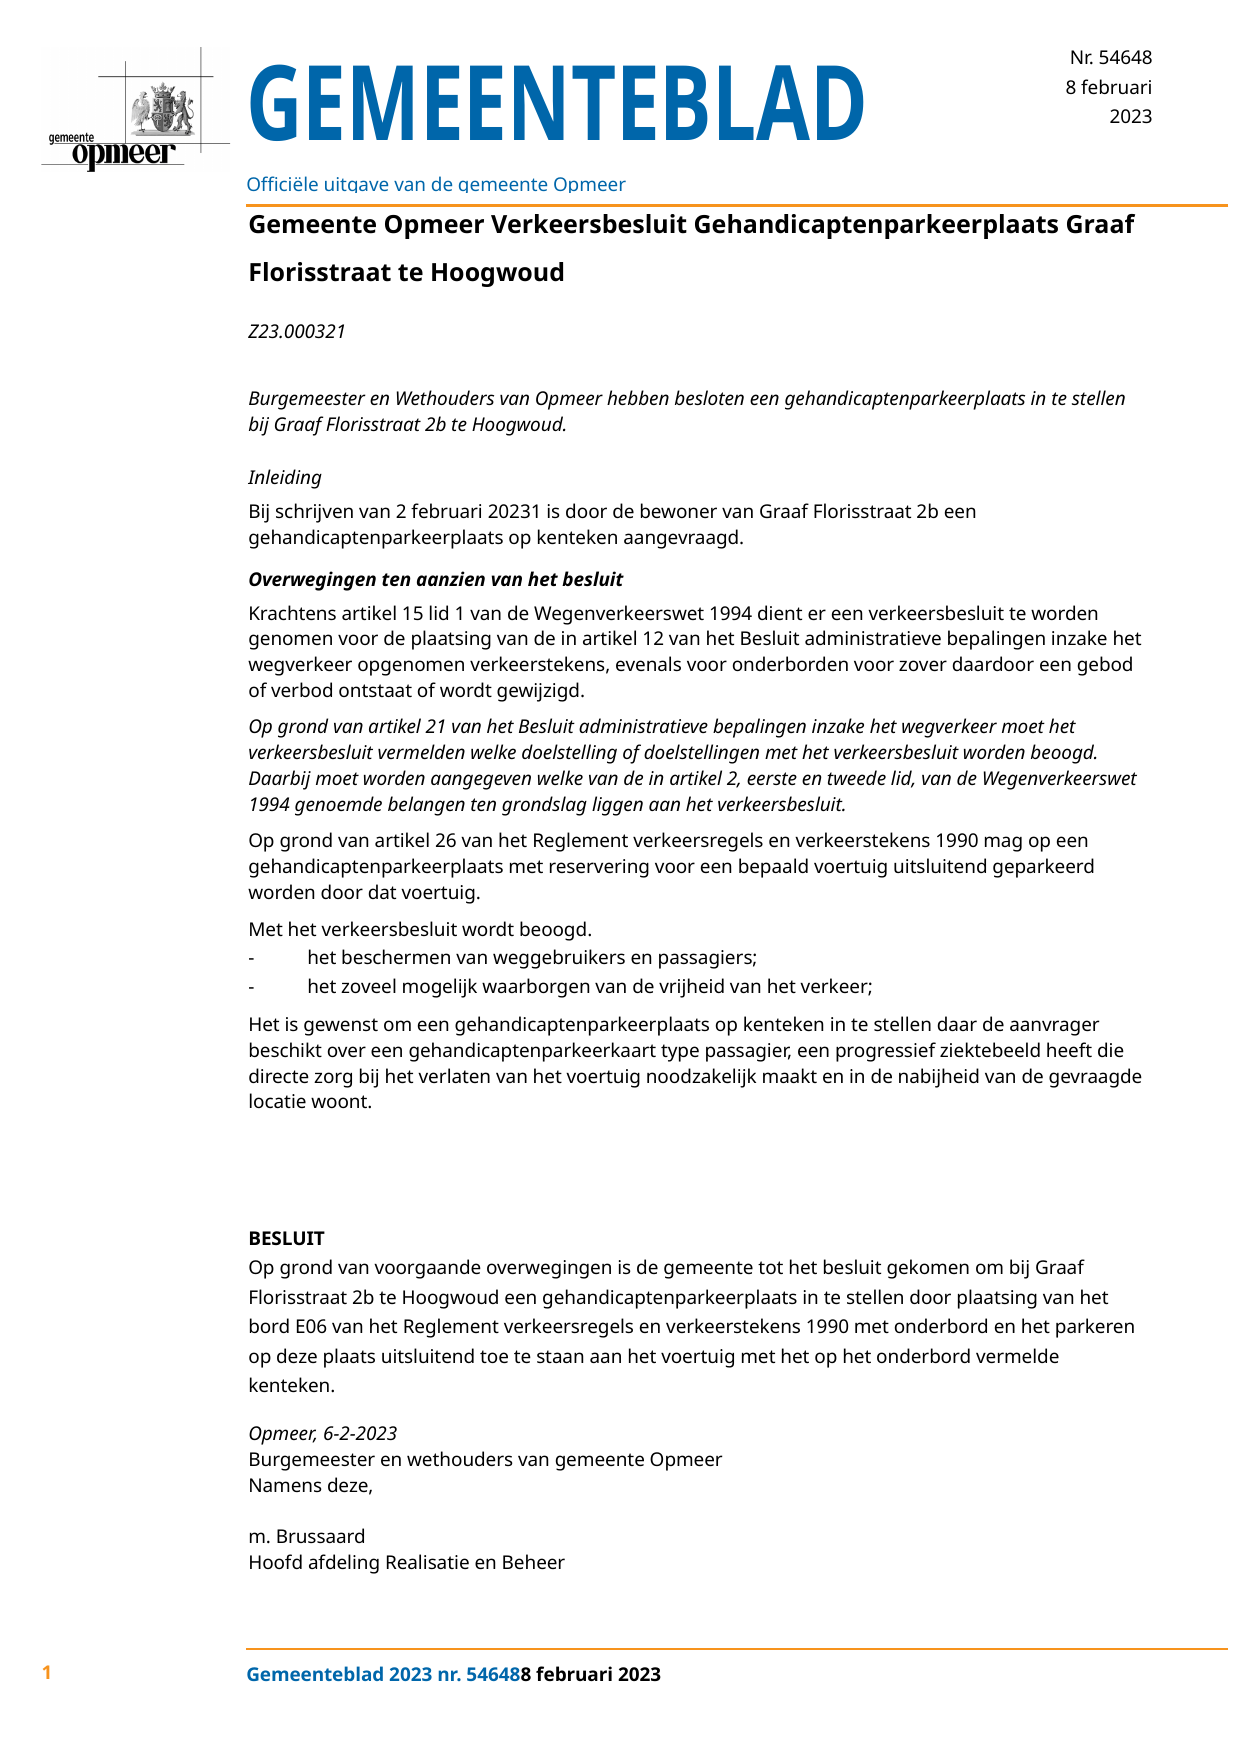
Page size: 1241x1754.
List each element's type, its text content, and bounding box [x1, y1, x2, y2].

text Krachtens artikel 15 lid 1 van de Wegenverkeerswet 1994 dient er een verkeersbesluit te worden genomen voor de plaatsing van de in artikel 12 van het Besluit administratieve bepalingen inzake het wegverkeer opgenomen verkeerstekens, evenals voor onderborden voor zover daardoor een gebod of verbod ontstaat of wordt gewijzigd. [248, 600, 1152, 703]
text Hoofd afdeling Realisatie en Beheer [248, 1549, 1152, 1575]
text Het is gewenst om een gehandicaptenparkeerplaats op kenteken in te stellen daar de aanvrager beschikt over een gehandicaptenparkeerkaart type passagier, een progressief ziektebeeld heeft die directe zorg bij het verlaten van het voertuig noodzakelijk maakt en in de nabijheid van de gevraagde locatie woont. [248, 1012, 1152, 1114]
text Z23.000321 [248, 318, 1152, 344]
list het beschermen van weggebruikers en passagiers; [248, 944, 1152, 970]
text Overwegingen ten aanzien van het besluit [248, 566, 1152, 592]
text Met het verkeersbesluit wordt beoogd. [248, 916, 1152, 941]
text Burgemeester en wethouders van gemeente Opmeer [248, 1446, 1152, 1472]
list het zoveel mogelijk waarborgen van de vrijheid van het verkeer; [248, 974, 1152, 999]
text Burgemeester en Wethouders van Opmeer hebben besloten een gehandicaptenparkeerplaats in te stellen bij Graaf Florisstraat 2b te Hoogwoud. [248, 386, 1152, 437]
text Op grond van artikel 21 van het Besluit administratieve bepalingen inzake het wegverkeer moet het verkeersbesluit vermelden welke doelstelling of doelstellingen met het verkeersbesluit worden beoogd. Daarbij moet worden aangegeven welke van de in artikel 2, eerste en tweede lid, van de Wegenverkeerswet 1994 genoemde belangen ten grondslag liggen aan het verkeersbesluit. [248, 714, 1152, 817]
text Opmeer, 6-2-2023 [248, 1421, 1152, 1446]
text Gemeente Opmeer Verkeersbesluit Gehandicaptenparkeerplaats Graaf Florisstraat te Hoogwoud [248, 207, 1152, 288]
text Op grond van artikel 26 van het Reglement verkeersregels en verkeerstekens 1990 mag op een gehandicaptenparkeerplaats met reservering voor een bepaald voertuig uitsluitend geparkeerd worden door dat voertuig. [248, 828, 1152, 905]
text Bij schrijven van 2 februari 20231 is door de bewoner van Graaf Florisstraat 2b een gehandicaptenparkeerplaats op kenteken aangevraagd. [248, 498, 1152, 550]
text m. Brussaard [248, 1523, 1152, 1549]
text Inleiding [248, 464, 1152, 490]
text Op grond van voorgaande overwegingen is de gemeente tot het besluit gekomen om bij Graaf Florisstraat 2b te Hoogwoud een gehandicaptenparkeerplaats in te stellen door plaatsing van het bord E06 van het Reglement verkeersregels en verkeerstekens 1990 met onderbord en het parkeren op deze plaats uitsluitend toe te staan aan het voertuig met het op het onderbord vermelde kenteken. [248, 1254, 1152, 1398]
text BESLUIT [248, 1225, 1152, 1251]
picture [41, 47, 231, 172]
text Namens deze, [248, 1472, 1152, 1498]
